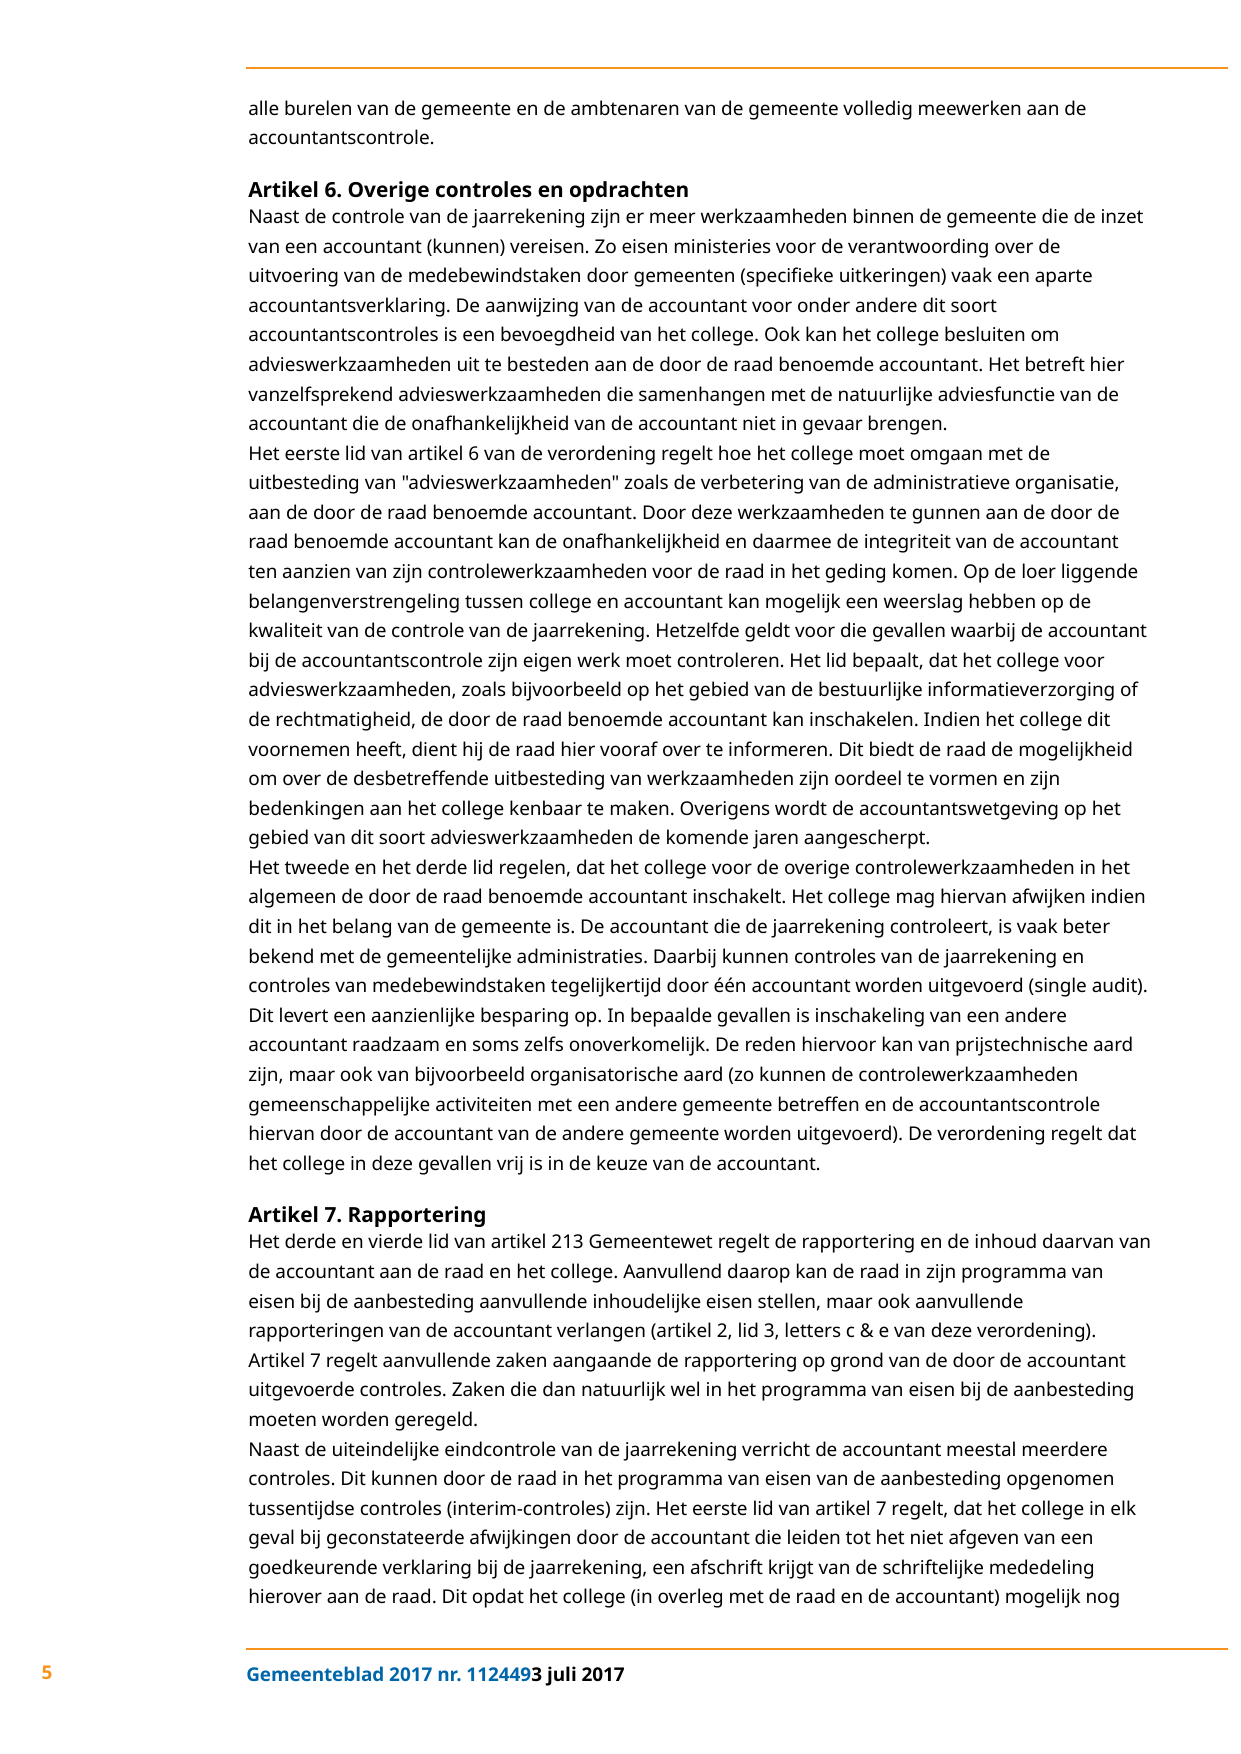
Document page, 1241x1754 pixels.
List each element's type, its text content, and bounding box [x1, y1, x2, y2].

text Het tweede en het derde lid regelen, dat het college voor de overige controlewerkzaamheden in het algemeen de door de raad benoemde accountant inschakelt. Het college mag hiervan afwijken indien dit in het belang van de gemeente is. De accountant die de jaarrekening controleert, is vaak beter bekend met de gemeentelijke administraties. Daarbij kunnen controles van de jaarrekening en controles van medebewindstaken tegelijkertijd door één accountant worden uitgevoerd (single audit). Dit levert een aanzienlijke besparing op. In bepaalde gevallen is inschakeling van een andere accountant raadzaam en soms zelfs onoverkomelijk. De reden hiervoor kan van prijstechnische aard zijn, maar ook van bijvoorbeeld organisatorische aard (zo kunnen de controlewerkzaamheden gemeenschappelijke activiteiten met een andere gemeente betreffen en de accountantscontrole hiervan door de accountant van de andere gemeente worden uitgevoerd). De verordening regelt dat het college in deze gevallen vrij is in de keuze van de accountant. [248, 854, 1152, 1176]
text alle burelen van de gemeente en de ambtenaren van de gemeente volledig meewerken aan de accountantscontrole. [248, 95, 1152, 150]
text Naast de uiteindelijke eindcontrole van de jaarrekening verricht de accountant meestal meerdere controles. Dit kunnen door de raad in het programma van eisen van de aanbesteding opgenomen tussentijdse controles (interim-controles) zijn. Het eerste lid van artikel 7 regelt, dat het college in elk geval bij geconstateerde afwijkingen door de accountant die leiden tot het niet afgeven van een goedkeurende verklaring bij de jaarrekening, een afschrift krijgt van de schriftelijke mededeling hierover aan de raad. Dit opdat het college (in overleg met de raad en de accountant) mogelijk nog [248, 1436, 1152, 1609]
text Het eerste lid van artikel 6 van de verordening regelt hoe het college moet omgaan met de uitbesteding van "advieswerkzaamheden" zoals de verbetering van de administratieve organisatie, aan de door de raad benoemde accountant. Door deze werkzaamheden te gunnen aan de door de raad benoemde accountant kan de onafhankelijkheid en daarmee de integriteit van de accountant ten aanzien van zijn controlewerkzaamheden voor de raad in het geding komen. Op de loer liggende belangenverstrengeling tussen college en accountant kan mogelijk een weerslag hebben op de kwaliteit van de controle van de jaarrekening. Hetzelfde geldt voor die gevallen waarbij de accountant bij de accountantscontrole zijn eigen werk moet controleren. Het lid bepaalt, dat het college voor advieswerkzaamheden, zoals bijvoorbeeld op het gebied van de bestuurlijke informatieverzorging of de rechtmatigheid, de door de raad benoemde accountant kan inschakelen. Indien het college dit voornemen heeft, dient hij de raad hier vooraf over te informeren. Dit biedt de raad de mogelijkheid om over de desbetreffende uitbesteding van werkzaamheden zijn oordeel te vormen en zijn bedenkingen aan het college kenbaar te maken. Overigens wordt de accountantswetgeving op het gebied van dit soort advieswerkzaamheden de komende jaren aangescherpt. [248, 440, 1152, 850]
picture [41, 47, 231, 172]
text Artikel 6. Overige controles en opdrachten [248, 175, 1152, 203]
text Het derde en vierde lid van artikel 213 Gemeentewet regelt de rapportering en de inhoud daarvan van de accountant aan de raad en het college. Aanvullend daarop kan de raad in zijn programma van eisen bij de aanbesteding aanvullende inhoudelijke eisen stellen, maar ook aanvullende rapporteringen van de accountant verlangen (artikel 2, lid 3, letters c & e van deze verordening). Artikel 7 regelt aanvullende zaken aangaande de rapportering op grond van de door de accountant uitgevoerde controles. Zaken die dan natuurlijk wel in het programma van eisen bij de aanbesteding moeten worden geregeld. [248, 1229, 1152, 1432]
text Naast de controle van de jaarrekening zijn er meer werkzaamheden binnen de gemeente die de inzet van een accountant (kunnen) vereisen. Zo eisen ministeries voor de verantwoording over de uitvoering van de medebewindstaken door gemeenten (specifieke uitkeringen) vaak een aparte accountantsverklaring. De aanwijzing van de accountant voor onder andere dit soort accountantscontroles is een bevoegdheid van het college. Ook kan het college besluiten om advieswerkzaamheden uit te besteden aan de door de raad benoemde accountant. Het betreft hier vanzelfsprekend advieswerkzaamheden die samenhangen met de natuurlijke adviesfunctie van de accountant die de onafhankelijkheid van de accountant niet in gevaar brengen. [248, 203, 1152, 436]
text Artikel 7. Rapportering [248, 1200, 1152, 1229]
